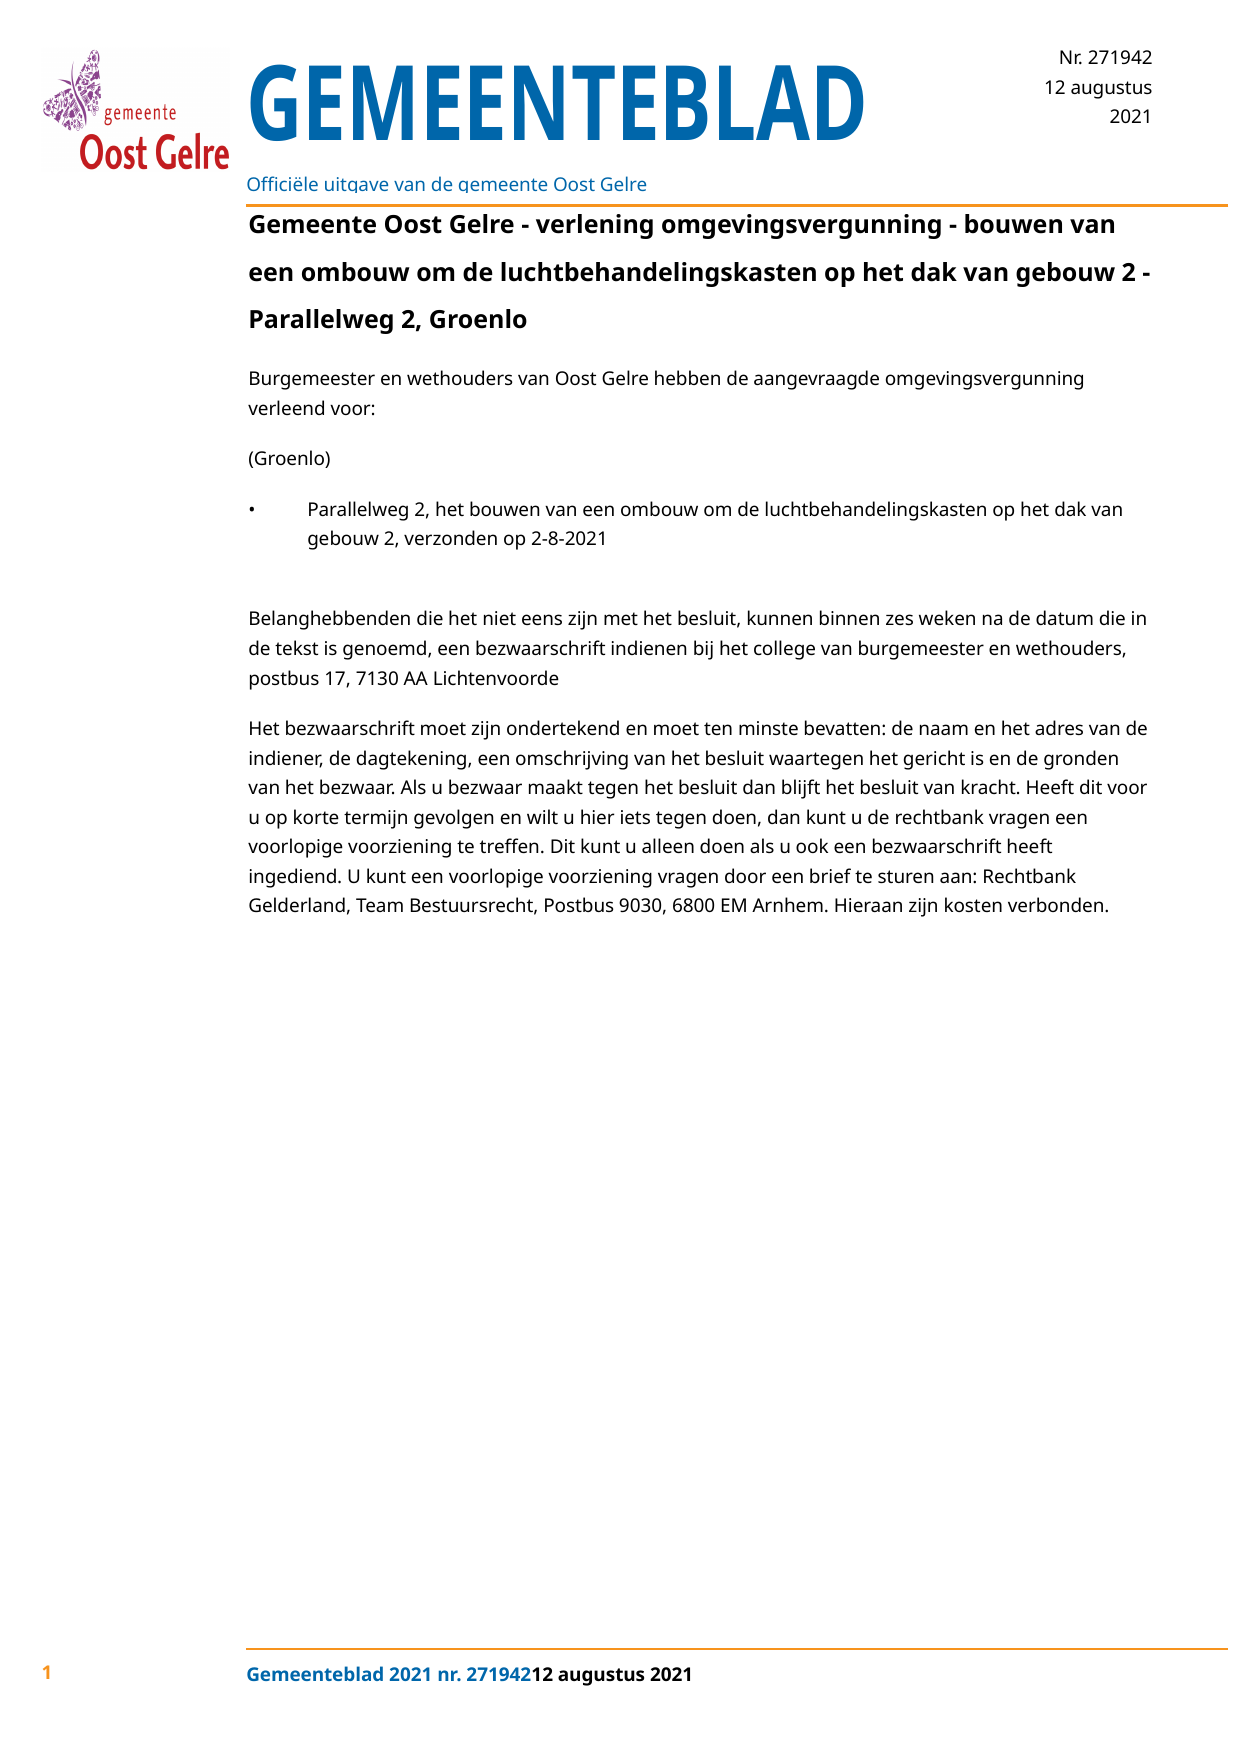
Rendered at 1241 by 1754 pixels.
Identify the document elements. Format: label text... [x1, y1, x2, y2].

text Burgemeester en wethouders van Oost Gelre hebben de aangevraagde omgevingsvergunning verleend voor: [248, 366, 1152, 421]
text Het bezwaarschrift moet zijn ondertekend en moet ten minste bevatten: de naam en het adres van de indiener, de dagtekening, een omschrijving van het besluit waartegen het gericht is en de gronden van het bezwaar. Als u bezwaar maakt tegen het besluit dan blijft het besluit van kracht. Heeft dit voor u op korte termijn gevolgen en wilt u hier iets tegen doen, dan kunt u de rechtbank vragen een voorlopige voorziening te treffen. Dit kunt u alleen doen als u ook een bezwaarschrift heeft ingediend. U kunt een voorlopige voorziening vragen door een brief te sturen aan: Rechtbank Gelderland, Team Bestuursrecht, Postbus 9030, 6800 EM Arnhem. Hieraan zijn kosten verbonden. [248, 715, 1152, 918]
text (Groenlo) [248, 446, 1152, 471]
list Parallelweg 2, het bouwen van een ombouw om de luchtbehandelingskasten op het dak van gebouw 2, verzonden op 2-8-2021 [248, 496, 1152, 551]
text Belanghebbenden die het niet eens zijn met het besluit, kunnen binnen zes weken na de datum die in de tekst is genoemd, een bezwaarschrift indienen bij het college van burgemeester en wethouders, postbus 17, 7130 AA Lichtenvoorde [248, 606, 1152, 690]
picture [41, 47, 231, 172]
text Gemeente Oost Gelre - verlening omgevingsvergunning - bouwen van een ombouw om de luchtbehandelingskasten op het dak van gebouw 2 - Parallelweg 2, Groenlo [248, 207, 1152, 336]
